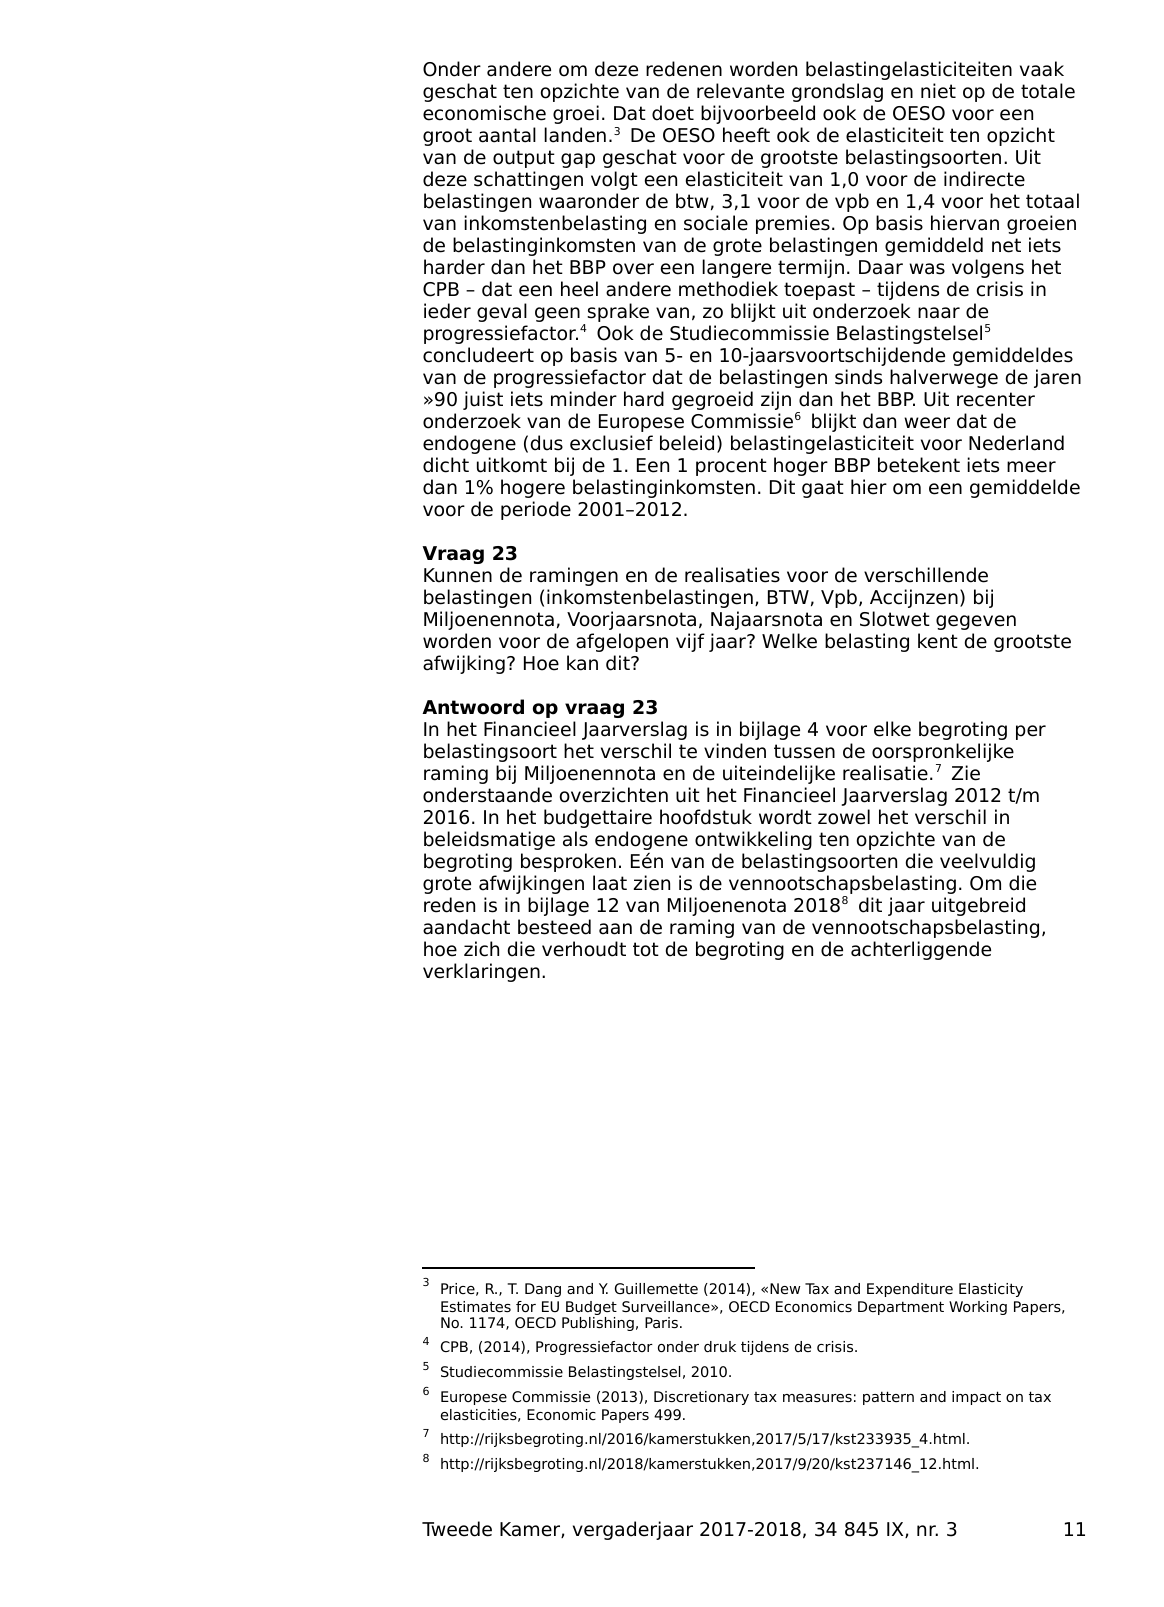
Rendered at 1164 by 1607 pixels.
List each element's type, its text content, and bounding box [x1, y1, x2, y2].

text Antwoord op vraag 23 [422, 697, 1087, 719]
text CPB, (2014), Progressiefactor onder druk tijdens de crisis. [422, 1335, 1087, 1357]
text http://rijksbegroting.nl/2016/kamerstukken,2017/5/17/kst233935_4.html. [422, 1427, 1087, 1449]
text http://rijksbegroting.nl/2018/kamerstukken,2017/9/20/kst237146_12.html. [422, 1452, 1087, 1474]
text Vraag 23 [422, 543, 1087, 565]
text Onder andere om deze redenen worden belastingelasticiteiten vaak geschat ten opzichte van de relevante grondslag en niet op de totale economische groei. Dat doet bijvoorbeeld ook de OESO voor een groot aantal landen. De OESO heeft ook de elasticiteit ten opzicht van de output gap geschat voor de grootste belastingsoorten. Uit deze schattingen volgt een elasticiteit van 1,0 voor de indirecte belastingen waaronder de btw, 3,1 voor de vpb en 1,4 voor het totaal van inkomstenbelasting en sociale premies. Op basis hiervan groeien de belastinginkomsten van de grote belastingen gemiddeld net iets harder dan het BBP over een langere termijn. Daar was volgens het CPB – dat een heel andere methodiek toepast – tijdens de crisis in ieder geval geen sprake van, zo blijkt uit onderzoek naar de progressiefactor. Ook de Studiecommissie Belastingstelsel concludeert op basis van 5- en 10-jaarsvoortschijdende gemiddeldes van de progressiefactor dat de belastingen sinds halverwege de jaren »90 juist iets minder hard gegroeid zijn dan het BBP. Uit recenter onderzoek van de Europese Commissie blijkt dan weer dat de endogene (dus exclusief beleid) belastingelasticiteit voor Nederland dicht uitkomt bij de 1. Een 1 procent hoger BBP betekent iets meer dan 1% hogere belastinginkomsten. Dit gaat hier om een gemiddelde voor de periode 2001–2012. [422, 59, 1087, 521]
text Europese Commissie (2013), Discretionary tax measures: pattern and impact on tax elasticities, Economic Papers 499. [422, 1385, 1087, 1424]
text Price, R., T. Dang and Y. Guillemette (2014), «New Tax and Expenditure Elasticity Estimates for EU Budget Surveillance», OECD Economics Department Working Papers, No. 1174, OECD Publishing, Paris. [422, 1277, 1087, 1332]
text Studiecommissie Belastingstelsel, 2010. [422, 1360, 1087, 1382]
text Kunnen de ramingen en de realisaties voor de verschillende belastingen (inkomstenbelastingen, BTW, Vpb, Accijnzen) bij Miljoenennota, Voorjaarsnota, Najaarsnota en Slotwet gegeven worden voor de afgelopen vijf jaar? Welke belasting kent de grootste afwijking? Hoe kan dit? [422, 565, 1087, 675]
text In het Financieel Jaarverslag is in bijlage 4 voor elke begroting per belastingsoort het verschil te vinden tussen de oorspronkelijke raming bij Miljoenennota en de uiteindelijke realisatie. Zie onderstaande overzichten uit het Financieel Jaarverslag 2012 t/m 2016. In het budgettaire hoofdstuk wordt zowel het verschil in beleidsmatige als endogene ontwikkeling ten opzichte van de begroting besproken. Eén van de belastingsoorten die veelvuldig grote afwijkingen laat zien is de vennootschapsbelasting. Om die reden is in bijlage 12 van Miljoenenota 2018 dit jaar uitgebreid aandacht besteed aan de raming van de vennootschapsbelasting, hoe zich die verhoudt tot de begroting en de achterliggende verklaringen. [422, 719, 1087, 983]
